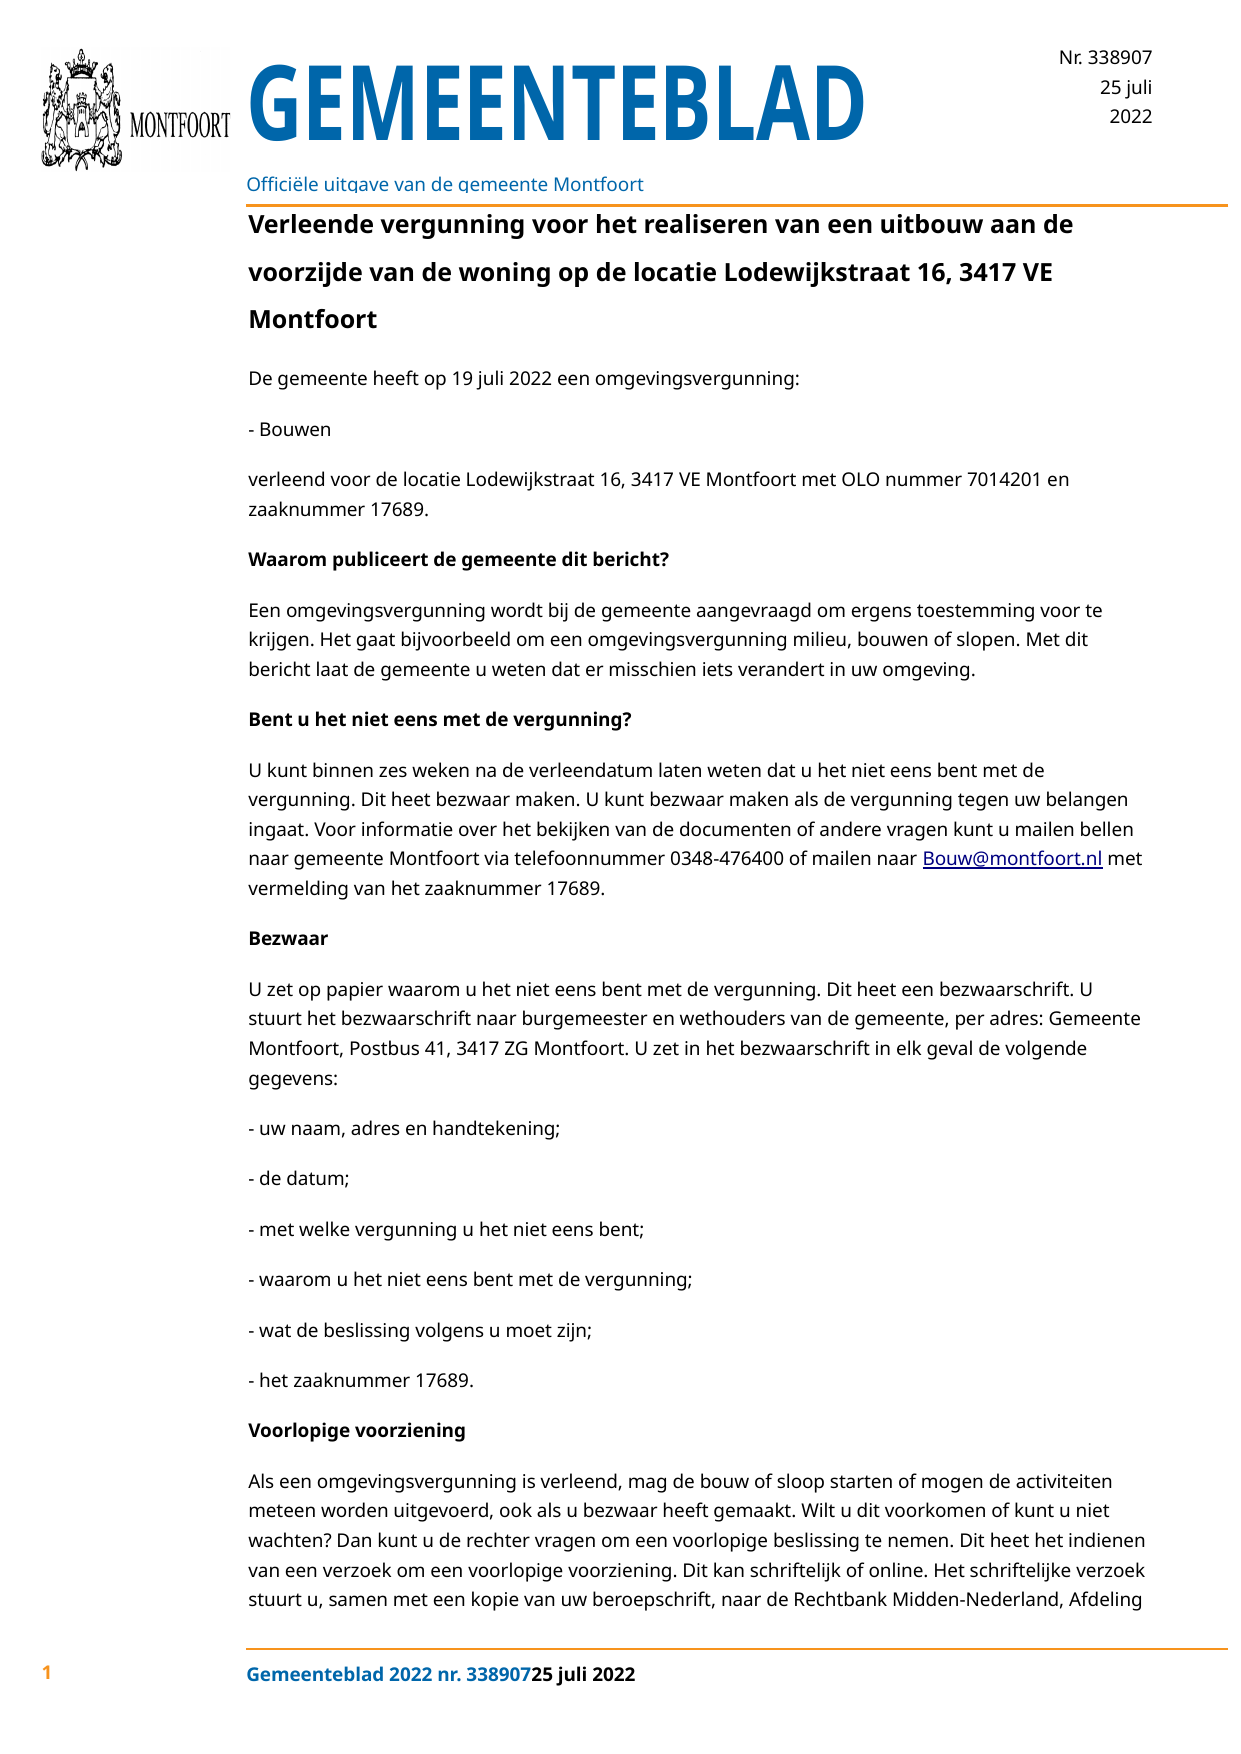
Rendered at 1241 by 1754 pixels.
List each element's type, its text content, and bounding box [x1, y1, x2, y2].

text - het zaaknummer 17689. [248, 1367, 1152, 1393]
text Als een omgevingsvergunning is verleend, mag de bouw of sloop starten of mogen de activiteiten meteen worden uitgevoerd, ook als u bezwaar heeft gemaakt. Wilt u dit voorkomen of kunt u niet wachten? Dan kunt u de rechter vragen om een voorlopige beslissing te nemen. Dit heet het indienen van een verzoek om een voorlopige voorziening. Dit kan schriftelijk of online. Het schriftelijke verzoek stuurt u, samen met een kopie van uw beroepschrift, naar de Rechtbank Midden-Nederland, Afdeling [248, 1468, 1152, 1612]
text - uw naam, adres en handtekening; [248, 1115, 1152, 1141]
text - Bouwen [248, 416, 1152, 442]
text - de datum; [248, 1166, 1152, 1191]
text - met welke vergunning u het niet eens bent; [248, 1216, 1152, 1242]
text Een omgevingsvergunning wordt bij de gemeente aangevraagd om ergens toestemming voor te krijgen. Het gaat bijvoorbeeld om een omgevingsvergunning milieu, bouwen of slopen. Met dit bericht laat de gemeente u weten dat er misschien iets verandert in uw omgeving. [248, 597, 1152, 682]
text Bezwaar [248, 926, 1152, 951]
text Voorlopige voorziening [248, 1418, 1152, 1443]
text Bent u het niet eens met de vergunning? [248, 706, 1152, 732]
text - wat de beslissing volgens u moet zijn; [248, 1317, 1152, 1342]
text U kunt binnen zes weken na de verleendatum laten weten dat u het niet eens bent met de vergunning. Dit heet bezwaar maken. U kunt bezwaar maken als de vergunning tegen uw belangen ingaat. Voor informatie over het bekijken van de documenten of andere vragen kunt u mailen bellen naar gemeente Montfoort via telefoonnummer 0348-476400 of mailen naar Bouw@montfoort.nl met vermelding van het zaaknummer 17689. [248, 757, 1152, 901]
text U zet op papier waarom u het niet eens bent met de vergunning. Dit heet een bezwaarschrift. U stuurt het bezwaarschrift naar burgemeester en wethouders van de gemeente, per adres: Gemeente Montfoort, Postbus 41, 3417 ZG Montfoort. U zet in het bezwaarschrift in elk geval de volgende gegevens: [248, 976, 1152, 1090]
text Waarom publiceert de gemeente dit bericht? [248, 546, 1152, 572]
picture [41, 47, 231, 172]
text De gemeente heeft op 19 juli 2022 een omgevingsvergunning: [248, 366, 1152, 391]
text Verleende vergunning voor het realiseren van een uitbouw aan de voorzijde van de woning op de locatie Lodewijkstraat 16, 3417 VE Montfoort [248, 207, 1152, 336]
text verleend voor de locatie Lodewijkstraat 16, 3417 VE Montfoort met OLO nummer 7014201 en zaaknummer 17689. [248, 466, 1152, 522]
text - waarom u het niet eens bent met de vergunning; [248, 1266, 1152, 1292]
